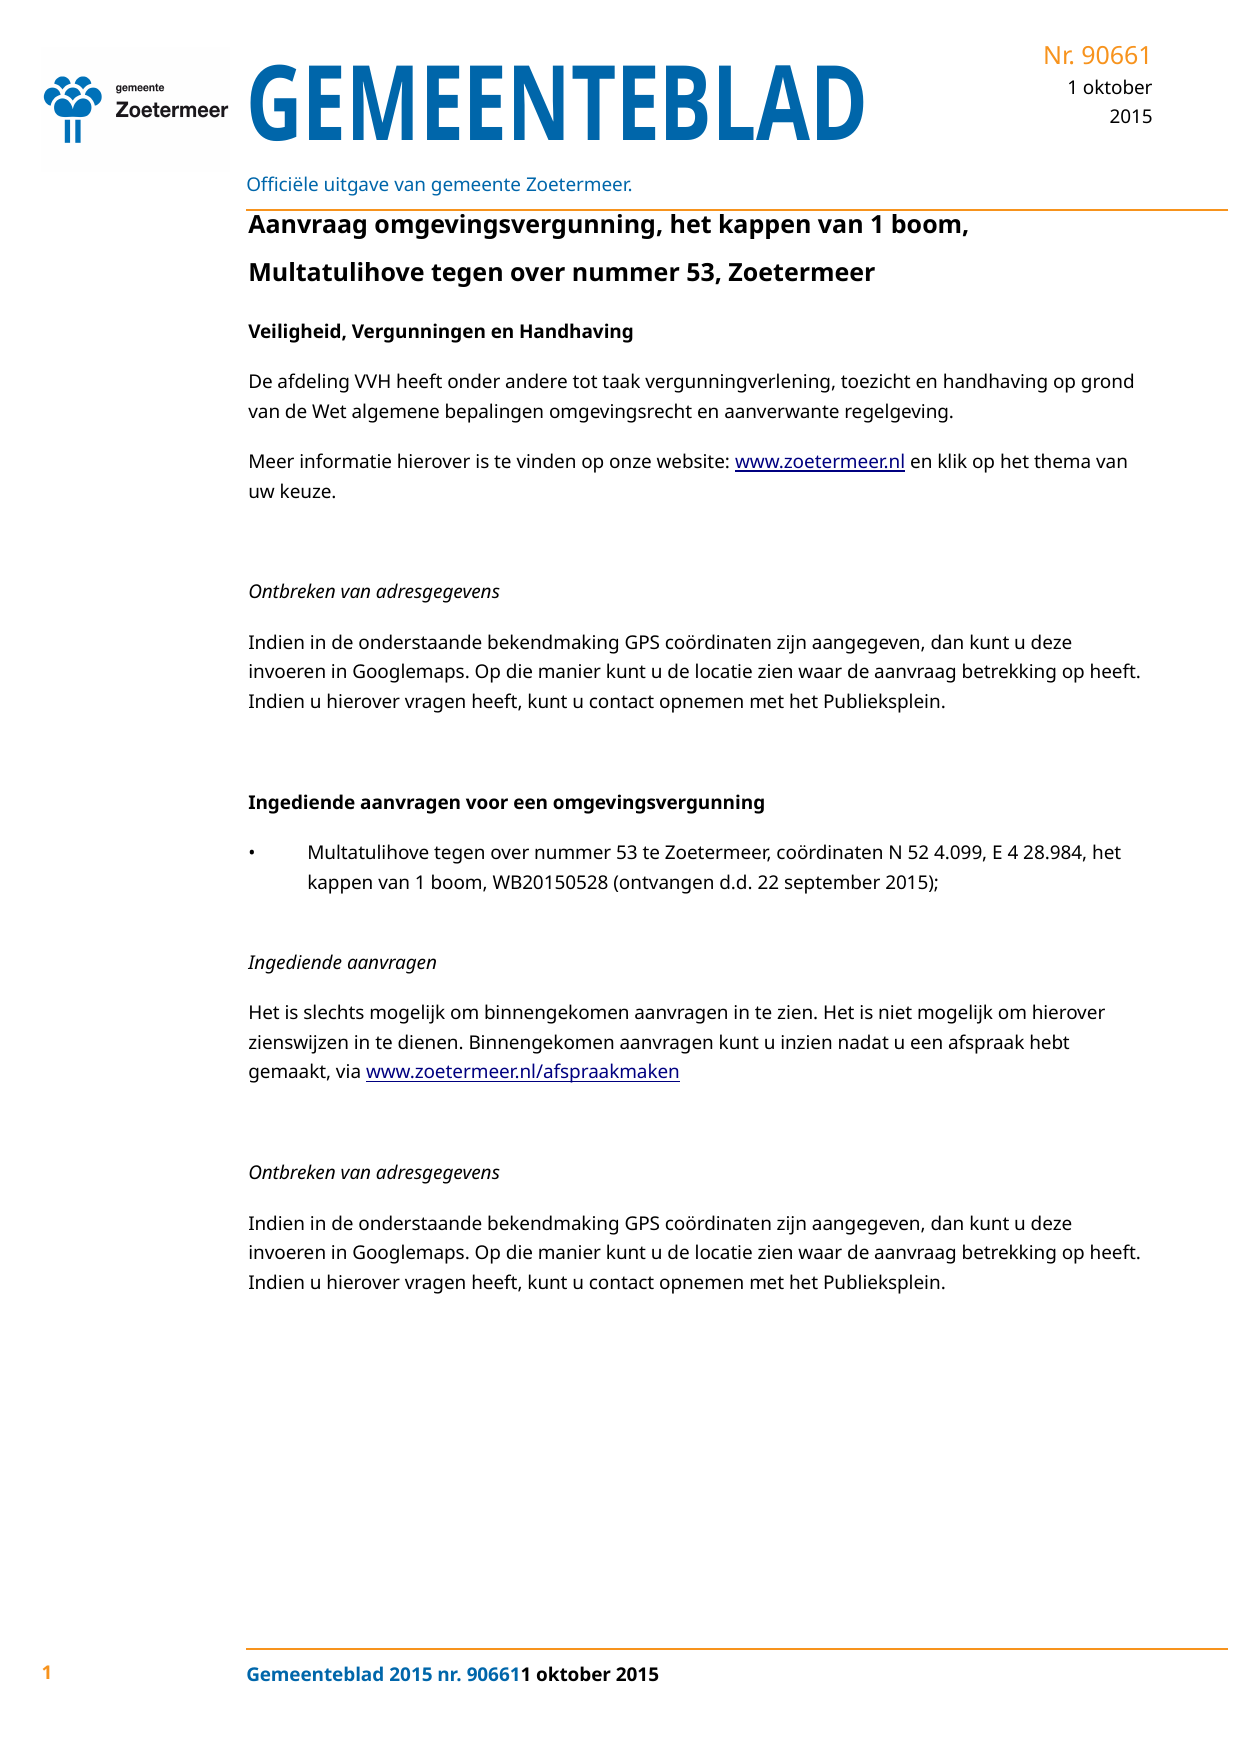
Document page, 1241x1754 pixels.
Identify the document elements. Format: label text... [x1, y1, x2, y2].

picture [41, 47, 231, 172]
text Het is slechts mogelijk om binnengekomen aanvragen in te zien. Het is niet mogelijk om hierover zienswijzen in te dienen. Binnengekomen aanvragen kunt u inzien nadat u een afspraak hebt gemaakt, via www.zoetermeer.nl/afspraakmaken [248, 999, 1152, 1084]
text Ingediende aanvragen [248, 949, 1152, 975]
text Veiligheid, Vergunningen en Handhaving [248, 318, 1152, 344]
text Meer informatie hierover is te vinden op onze website: www.zoetermeer.nl en klik op het thema van uw keuze. [248, 448, 1152, 504]
text Aanvraag omgevingsvergunning, het kappen van 1 boom, Multatulihove tegen over nummer 53, Zoetermeer [248, 211, 1152, 288]
text De afdeling VVH heeft onder andere tot taak vergunningverlening, toezicht en handhaving op grond van de Wet algemene bepalingen omgevingsrecht en aanverwante regelgeving. [248, 368, 1152, 424]
text Ingediende aanvragen voor een omgevingsvergunning [248, 789, 1152, 815]
text Indien in de onderstaande bekendmaking GPS coördinaten zijn aangegeven, dan kunt u deze invoeren in Googlemaps. Op die manier kunt u de locatie zien waar de aanvraag betrekking op heeft. Indien u hierover vragen heeft, kunt u contact opnemen met het Publieksplein. [248, 1210, 1152, 1295]
text Indien in de onderstaande bekendmaking GPS coördinaten zijn aangegeven, dan kunt u deze invoeren in Googlemaps. Op die manier kunt u de locatie zien waar de aanvraag betrekking op heeft. Indien u hierover vragen heeft, kunt u contact opnemen met het Publieksplein. [248, 629, 1152, 714]
text Ontbreken van adresgegevens [248, 1159, 1152, 1185]
text Ontbreken van adresgegevens [248, 579, 1152, 604]
list Multatulihove tegen over nummer 53 te Zoetermeer, coördinaten N 52 4.099, E 4 28.984, het kappen van 1 boom, WB20150528 (ontvangen d.d. 22 september 2015); [248, 839, 1152, 895]
